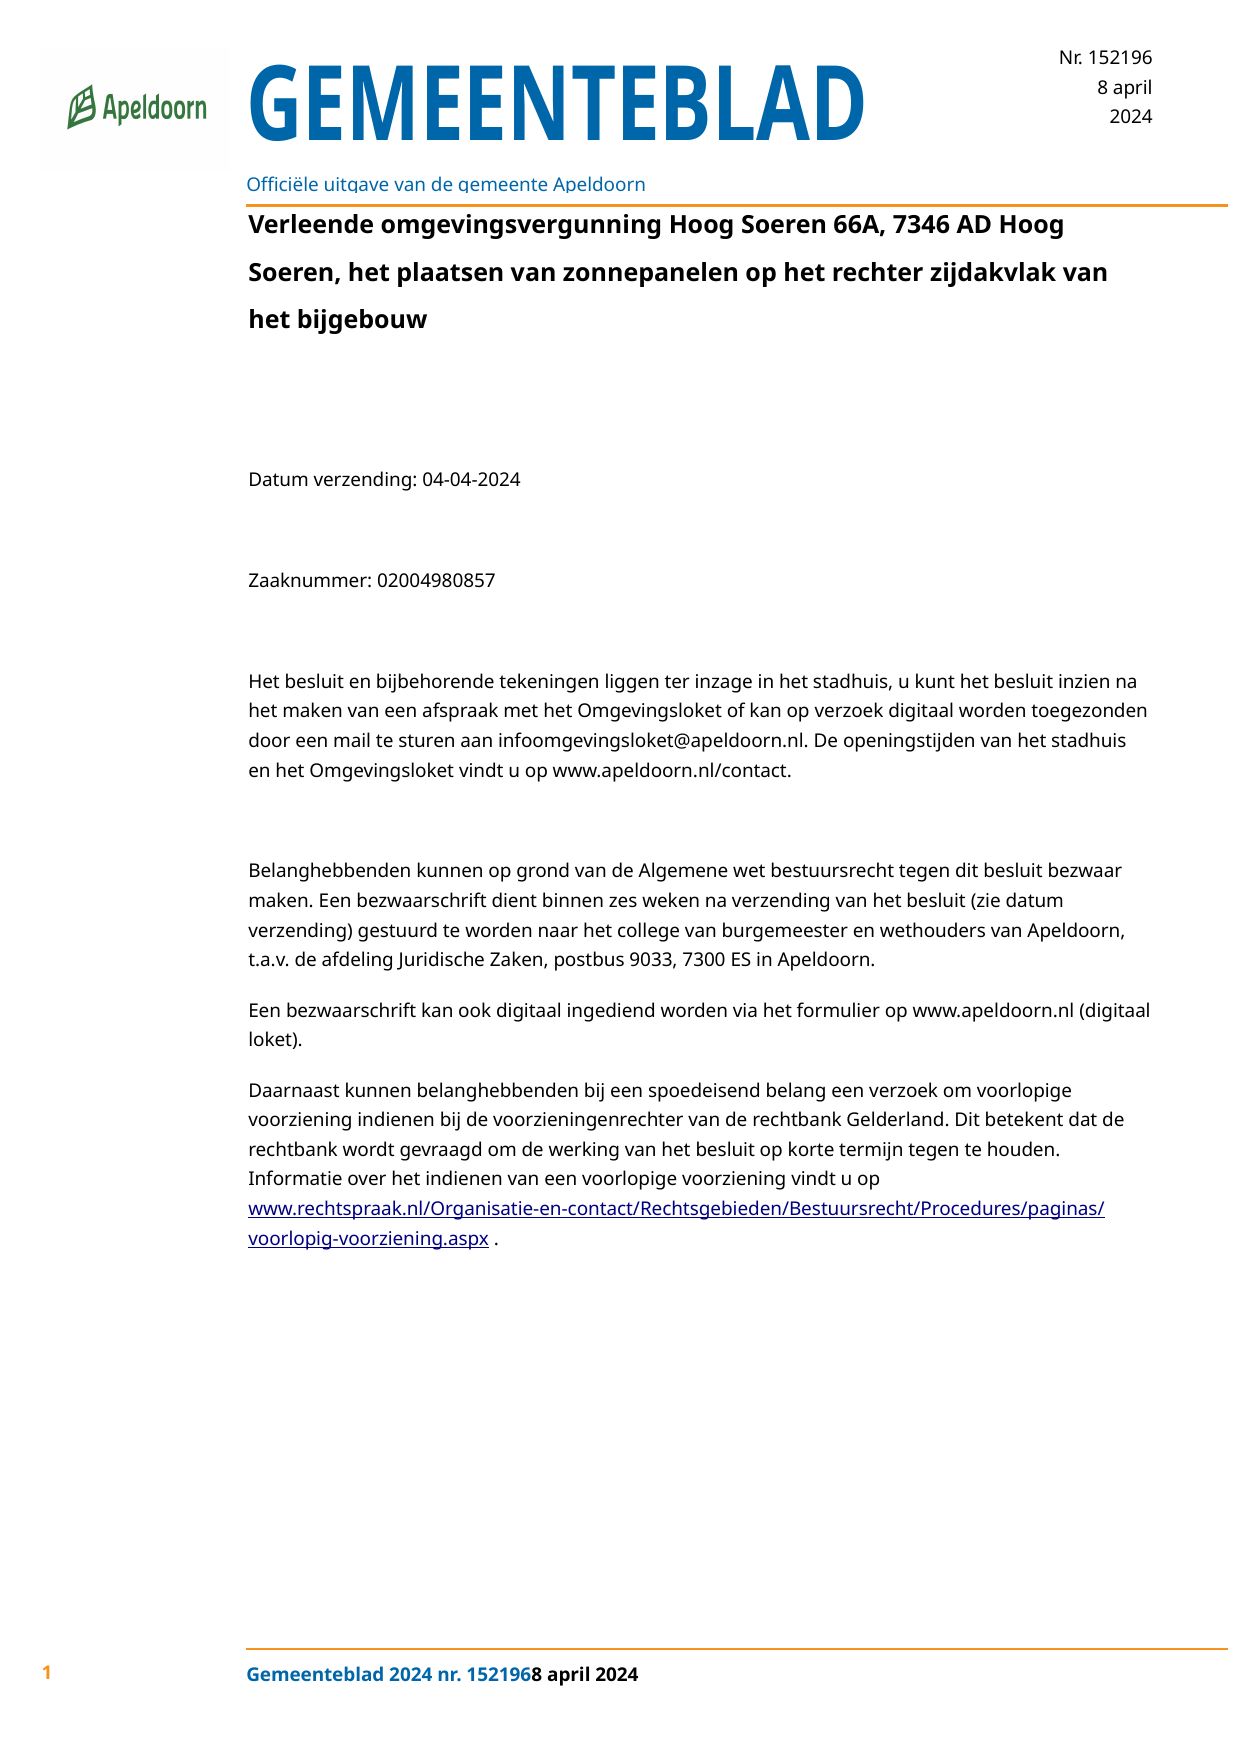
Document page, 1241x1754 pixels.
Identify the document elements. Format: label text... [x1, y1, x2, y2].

text Daarnaast kunnen belanghebbenden bij een spoedeisend belang een verzoek om voorlopige voorziening indienen bij de voorzieningenrechter van de rechtbank Gelderland. Dit betekent dat de rechtbank wordt gevraagd om de werking van het besluit op korte termijn tegen te houden. Informatie over het indienen van een voorlopige voorziening vindt u op www.rechtspraak.nl/Organisatie-en-contact/Rechtsgebieden/Bestuursrecht/Procedures/paginas/voorlopig-voorziening.aspx . [248, 1077, 1152, 1250]
text Zaaknummer: 02004980857 [248, 567, 1152, 593]
text Verleende omgevingsvergunning Hoog Soeren 66A, 7346 AD Hoog Soeren, het plaatsen van zonnepanelen op het rechter zijdakvlak van het bijgebouw [248, 207, 1152, 336]
text Belanghebbenden kunnen op grond van de Algemene wet bestuursrecht tegen dit besluit bezwaar maken. Een bezwaarschrift dient binnen zes weken na verzending van het besluit (zie datum verzending) gestuurd te worden naar het college van burgemeester en wethouders van Apeldoorn, t.a.v. de afdeling Juridische Zaken, postbus 9033, 7300 ES in Apeldoorn. [248, 858, 1152, 972]
text Het besluit en bijbehorende tekeningen liggen ter inzage in het stadhuis, u kunt het besluit inzien na het maken van een afspraak met het Omgevingsloket of kan op verzoek digitaal worden toegezonden door een mail te sturen aan infoomgevingsloket@apeldoorn.nl. De openingstijden van het stadhuis en het Omgevingsloket vindt u op www.apeldoorn.nl/contact. [248, 668, 1152, 782]
picture [41, 47, 231, 172]
text Een bezwaarschrift kan ook digitaal ingediend worden via het formulier op www.apeldoorn.nl (digitaal loket). [248, 997, 1152, 1052]
text Datum verzending: 04-04-2024 [248, 466, 1152, 492]
